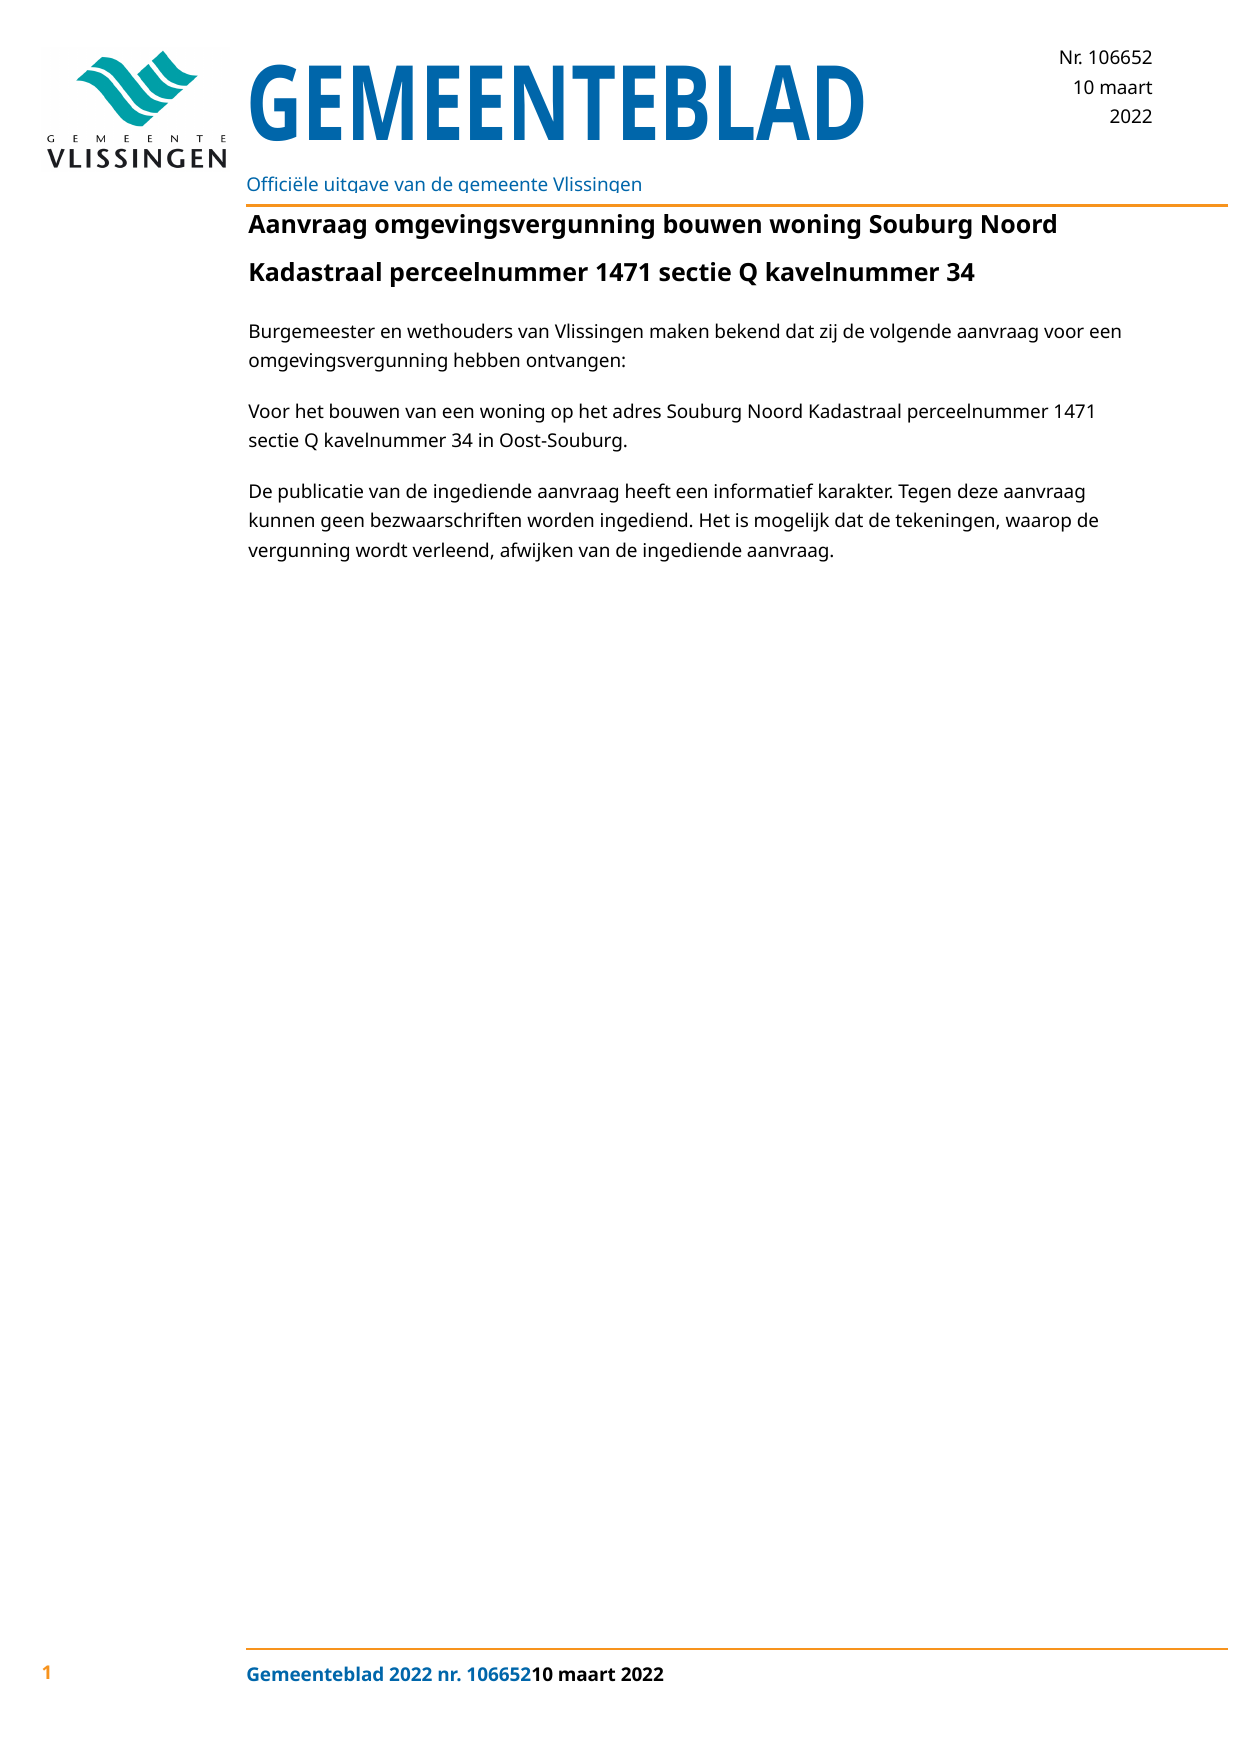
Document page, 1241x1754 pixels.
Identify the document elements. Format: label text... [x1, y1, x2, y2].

picture [41, 47, 231, 172]
text Aanvraag omgevingsvergunning bouwen woning Souburg Noord Kadastraal perceelnummer 1471 sectie Q kavelnummer 34 [248, 207, 1152, 288]
text Voor het bouwen van een woning op het adres Souburg Noord Kadastraal perceelnummer 1471 sectie Q kavelnummer 34 in Oost-Souburg. [248, 398, 1152, 453]
text Burgemeester en wethouders van Vlissingen maken bekend dat zij de volgende aanvraag voor een omgevingsvergunning hebben ontvangen: [248, 318, 1152, 373]
text De publicatie van de ingediende aanvraag heeft een informatief karakter. Tegen deze aanvraag kunnen geen bezwaarschriften worden ingediend. Het is mogelijk dat de tekeningen, waarop de vergunning wordt verleend, afwijken van de ingediende aanvraag. [248, 478, 1152, 563]
